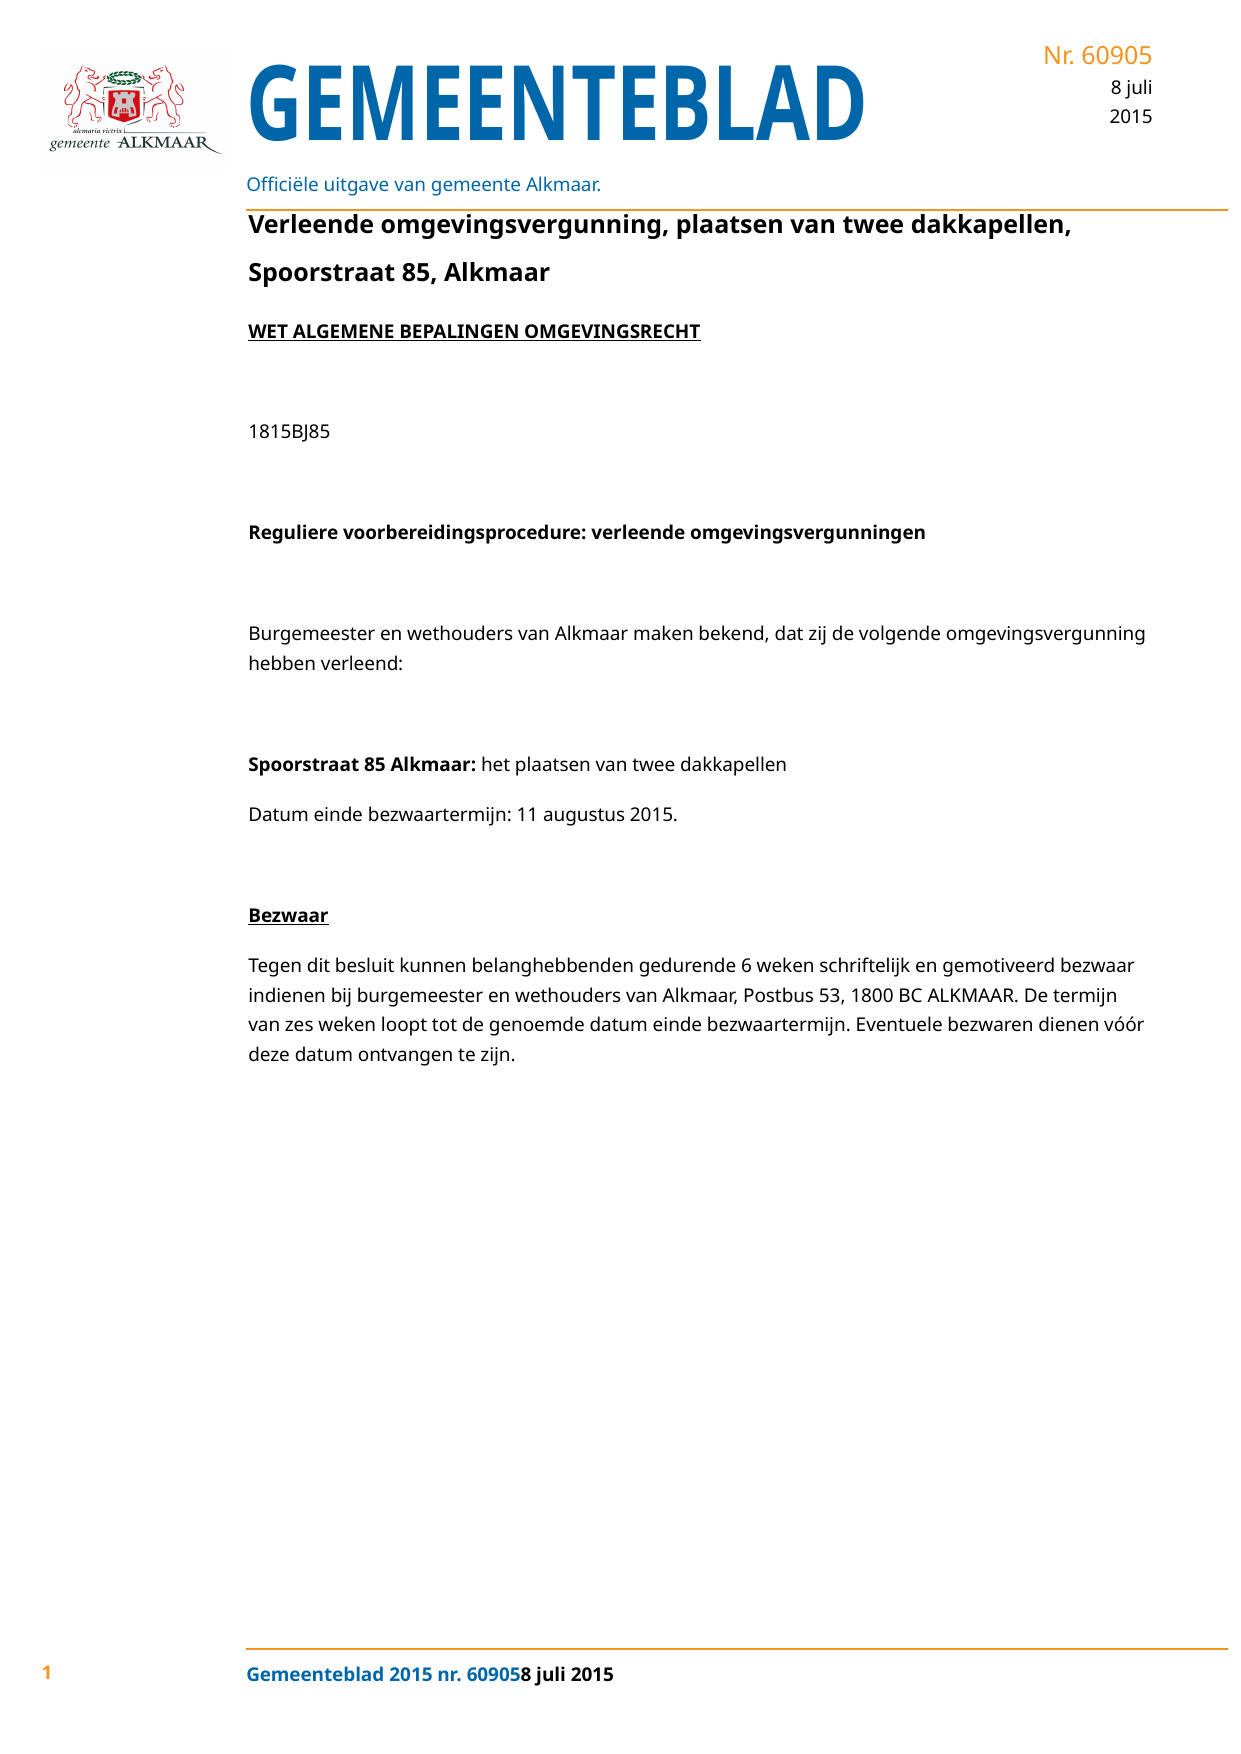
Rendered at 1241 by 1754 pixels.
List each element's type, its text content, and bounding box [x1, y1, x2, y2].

text Bezwaar [248, 902, 1152, 928]
text Datum einde bezwaartermijn: 11 augustus 2015. [248, 801, 1152, 827]
text Verleende omgevingsvergunning, plaatsen van twee dakkapellen, Spoorstraat 85, Alkmaar [248, 211, 1152, 288]
text Reguliere voorbereidingsprocedure: verleende omgevingsvergunningen [248, 519, 1152, 545]
text Tegen dit besluit kunnen belanghebbenden gedurende 6 weken schriftelijk en gemotiveerd bezwaar indienen bij burgemeester en wethouders van Alkmaar, Postbus 53, 1800 BC ALKMAAR. De termijn van zes weken loopt tot de genoemde datum einde bezwaartermijn. Eventuele bezwaren dienen vóór deze datum ontvangen te zijn. [248, 952, 1152, 1067]
text 1815BJ85 [248, 419, 1152, 444]
text WET ALGEMENE BEPALINGEN OMGEVINGSRECHT [248, 318, 1152, 344]
text Spoorstraat 85 Alkmaar: het plaatsen van twee dakkapellen [248, 751, 1152, 777]
picture [41, 47, 231, 172]
text Burgemeester en wethouders van Alkmaar maken bekend, dat zij de volgende omgevingsvergunning hebben verleend: [248, 620, 1152, 676]
